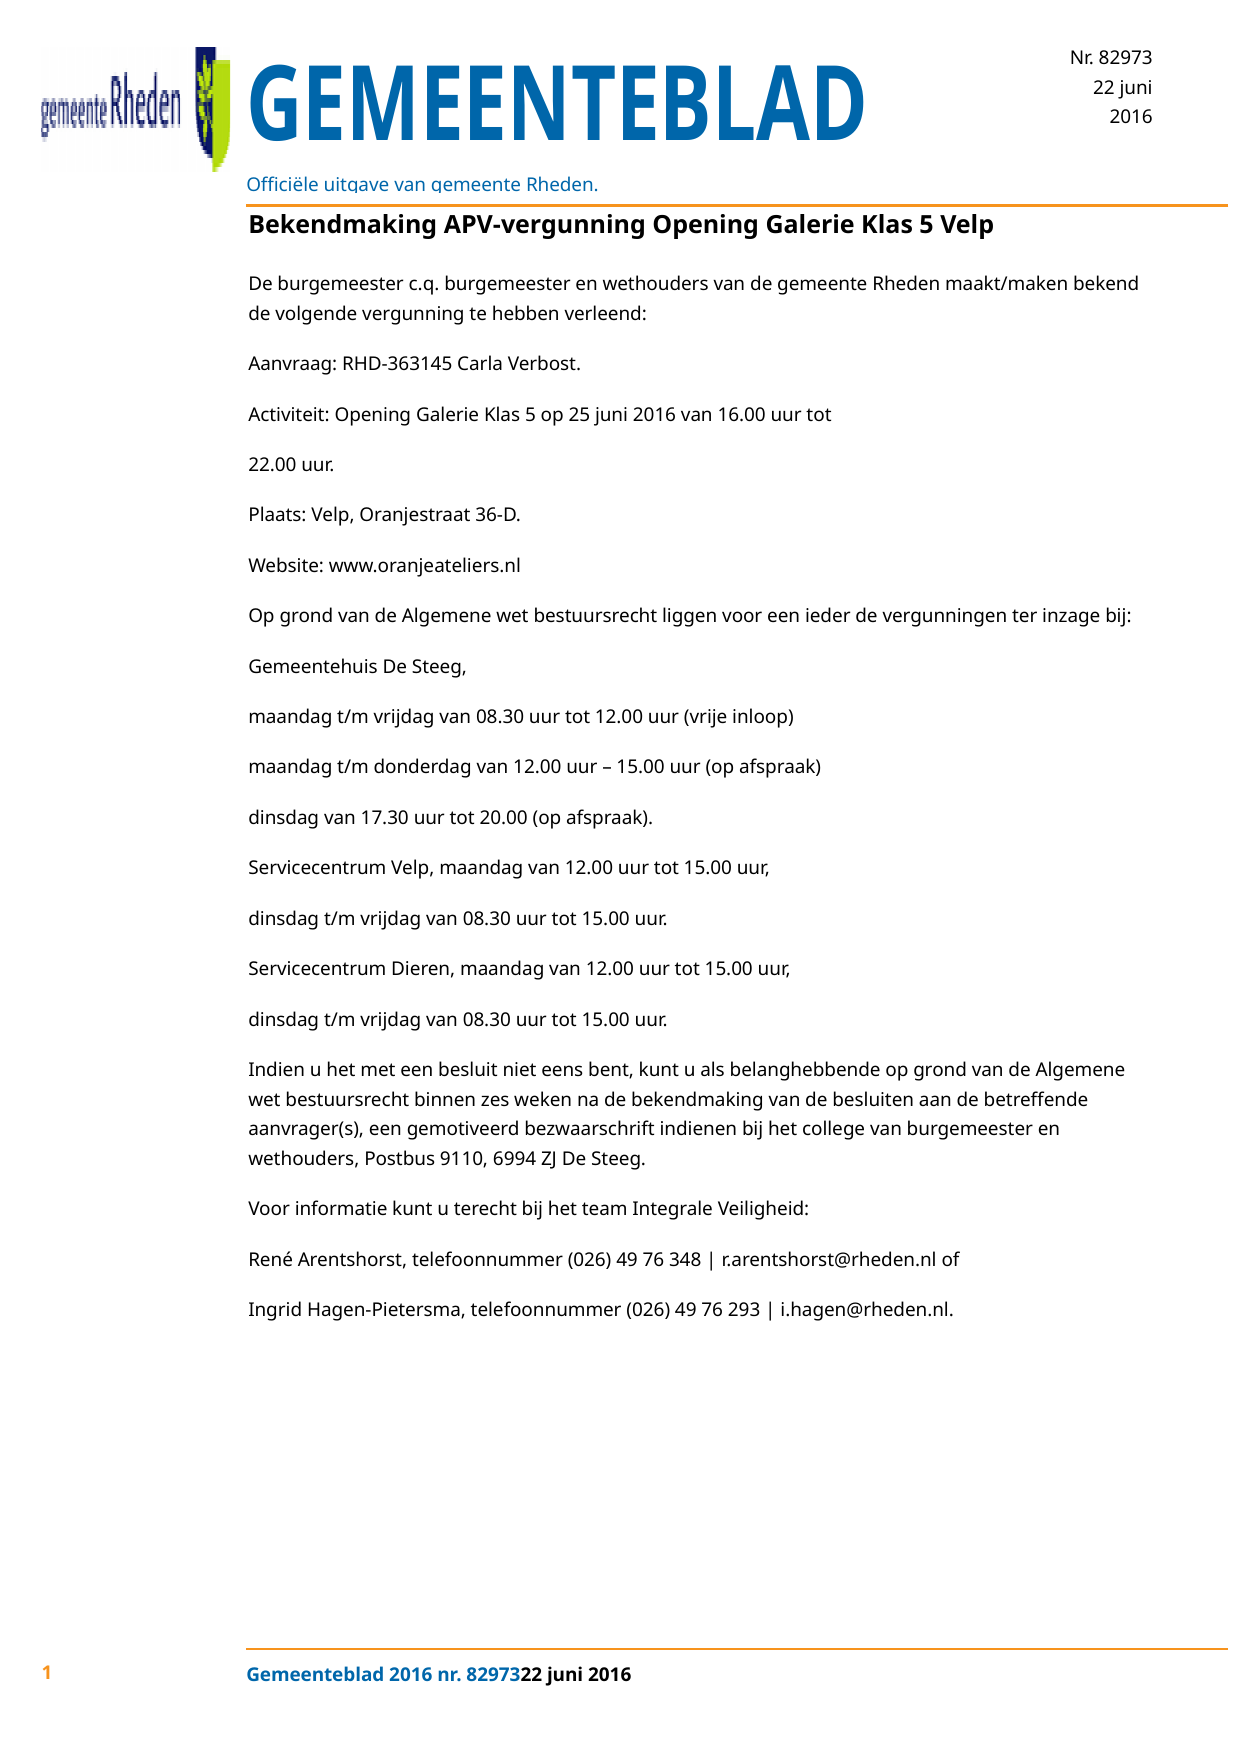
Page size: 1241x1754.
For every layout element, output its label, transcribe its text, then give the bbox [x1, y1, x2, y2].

text Servicecentrum Velp, maandag van 12.00 uur tot 15.00 uur, [248, 854, 1152, 880]
text Op grond van de Algemene wet bestuursrecht liggen voor een ieder de vergunningen ter inzage bij: [248, 602, 1152, 628]
text Aanvraag: RHD-363145 Carla Verbost. [248, 350, 1152, 376]
text maandag t/m vrijdag van 08.30 uur tot 12.00 uur (vrije inloop) [248, 703, 1152, 729]
text Plaats: Velp, Oranjestraat 36-D. [248, 502, 1152, 527]
text Servicecentrum Dieren, maandag van 12.00 uur tot 15.00 uur, [248, 955, 1152, 981]
text 22.00 uur. [248, 451, 1152, 477]
picture [41, 47, 231, 172]
text Voor informatie kunt u terecht bij het team Integrale Veiligheid: [248, 1195, 1152, 1221]
text René Arentshorst, telefoonnummer (026) 49 76 348 | r.arentshorst@rheden.nl of [248, 1246, 1152, 1271]
text Activiteit: Opening Galerie Klas 5 op 25 juni 2016 van 16.00 uur tot [248, 401, 1152, 426]
text Bekendmaking APV-vergunning Opening Galerie Klas 5 Velp [248, 207, 1152, 241]
text Indien u het met een besluit niet eens bent, kunt u als belanghebbende op grond van de Algemene wet bestuursrecht binnen zes weken na de bekendmaking van de besluiten aan de betreffende aanvrager(s), een gemotiveerd bezwaarschrift indienen bij het college van burgemeester en wethouders, Postbus 9110, 6994 ZJ De Steeg. [248, 1056, 1152, 1171]
text dinsdag van 17.30 uur tot 20.00 (op afspraak). [248, 804, 1152, 830]
text dinsdag t/m vrijdag van 08.30 uur tot 15.00 uur. [248, 905, 1152, 931]
text maandag t/m donderdag van 12.00 uur – 15.00 uur (op afspraak) [248, 754, 1152, 779]
text dinsdag t/m vrijdag van 08.30 uur tot 15.00 uur. [248, 1006, 1152, 1031]
text De burgemeester c.q. burgemeester en wethouders van de gemeente Rheden maakt/maken bekend de volgende vergunning te hebben verleend: [248, 270, 1152, 326]
text Ingrid Hagen-Pietersma, telefoonnummer (026) 49 76 293 | i.hagen@rheden.nl. [248, 1296, 1152, 1322]
text Gemeentehuis De Steeg, [248, 653, 1152, 678]
text Website: www.oranjeateliers.nl [248, 552, 1152, 578]
